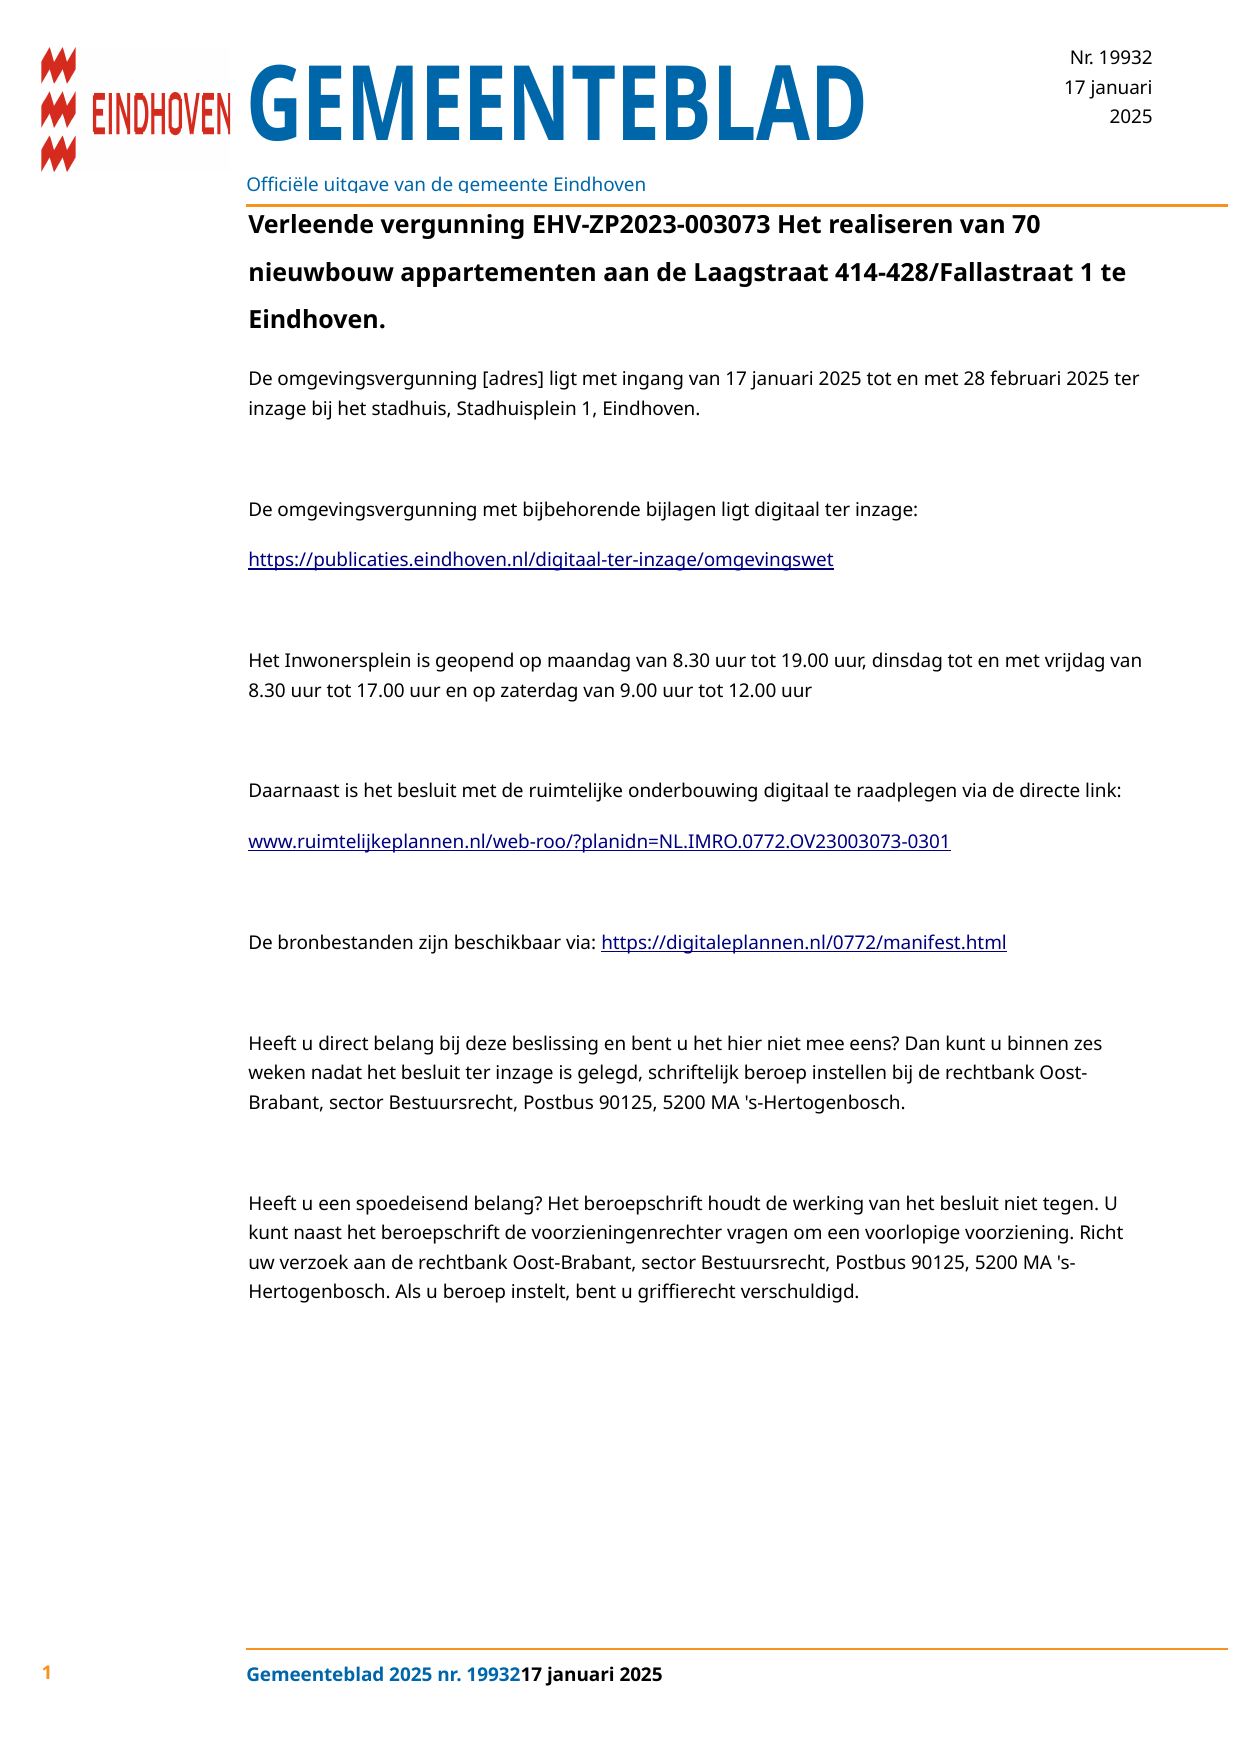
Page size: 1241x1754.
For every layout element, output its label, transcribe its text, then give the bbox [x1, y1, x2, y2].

text Heeft u een spoedeisend belang? Het beroepschrift houdt de werking van het besluit niet tegen. U kunt naast het beroepschrift de voorzieningenrechter vragen om een voorlopige voorziening. Richt uw verzoek aan de rechtbank Oost-Brabant, sector Bestuursrecht, Postbus 90125, 5200 MA 's-Hertogenbosch. Als u beroep instelt, bent u griffierecht verschuldigd. [248, 1190, 1152, 1304]
text www.ruimtelijkeplannen.nl/web-roo/?planidn=NL.IMRO.0772.OV23003073-0301 [248, 828, 1152, 854]
text Daarnaast is het besluit met de ruimtelijke onderbouwing digitaal te raadplegen via de directe link: [248, 778, 1152, 803]
text Heeft u direct belang bij deze beslissing en bent u het hier niet mee eens? Dan kunt u binnen zes weken nadat het besluit ter inzage is gelegd, schriftelijk beroep instellen bij de rechtbank Oost-Brabant, sector Bestuursrecht, Postbus 90125, 5200 MA 's-Hertogenbosch. [248, 1030, 1152, 1114]
text Verleende vergunning EHV-ZP2023-003073 Het realiseren van 70 nieuwbouw appartementen aan de Laagstraat 414-428/Fallastraat 1 te Eindhoven. [248, 207, 1152, 336]
text Het Inwonersplein is geopend op maandag van 8.30 uur tot 19.00 uur, dinsdag tot en met vrijdag van 8.30 uur tot 17.00 uur en op zaterdag van 9.00 uur tot 12.00 uur [248, 647, 1152, 702]
text De omgevingsvergunning [adres] ligt met ingang van 17 januari 2025 tot en met 28 februari 2025 ter inzage bij het stadhuis, Stadhuisplein 1, Eindhoven. [248, 366, 1152, 421]
text De bronbestanden zijn beschikbaar via: https://digitaleplannen.nl/0772/manifest.html [248, 929, 1152, 954]
text De omgevingsvergunning met bijbehorende bijlagen ligt digitaal ter inzage: [248, 496, 1152, 522]
text https://publicaties.eindhoven.nl/digitaal-ter-inzage/omgevingswet [248, 546, 1152, 572]
picture [41, 47, 231, 172]
